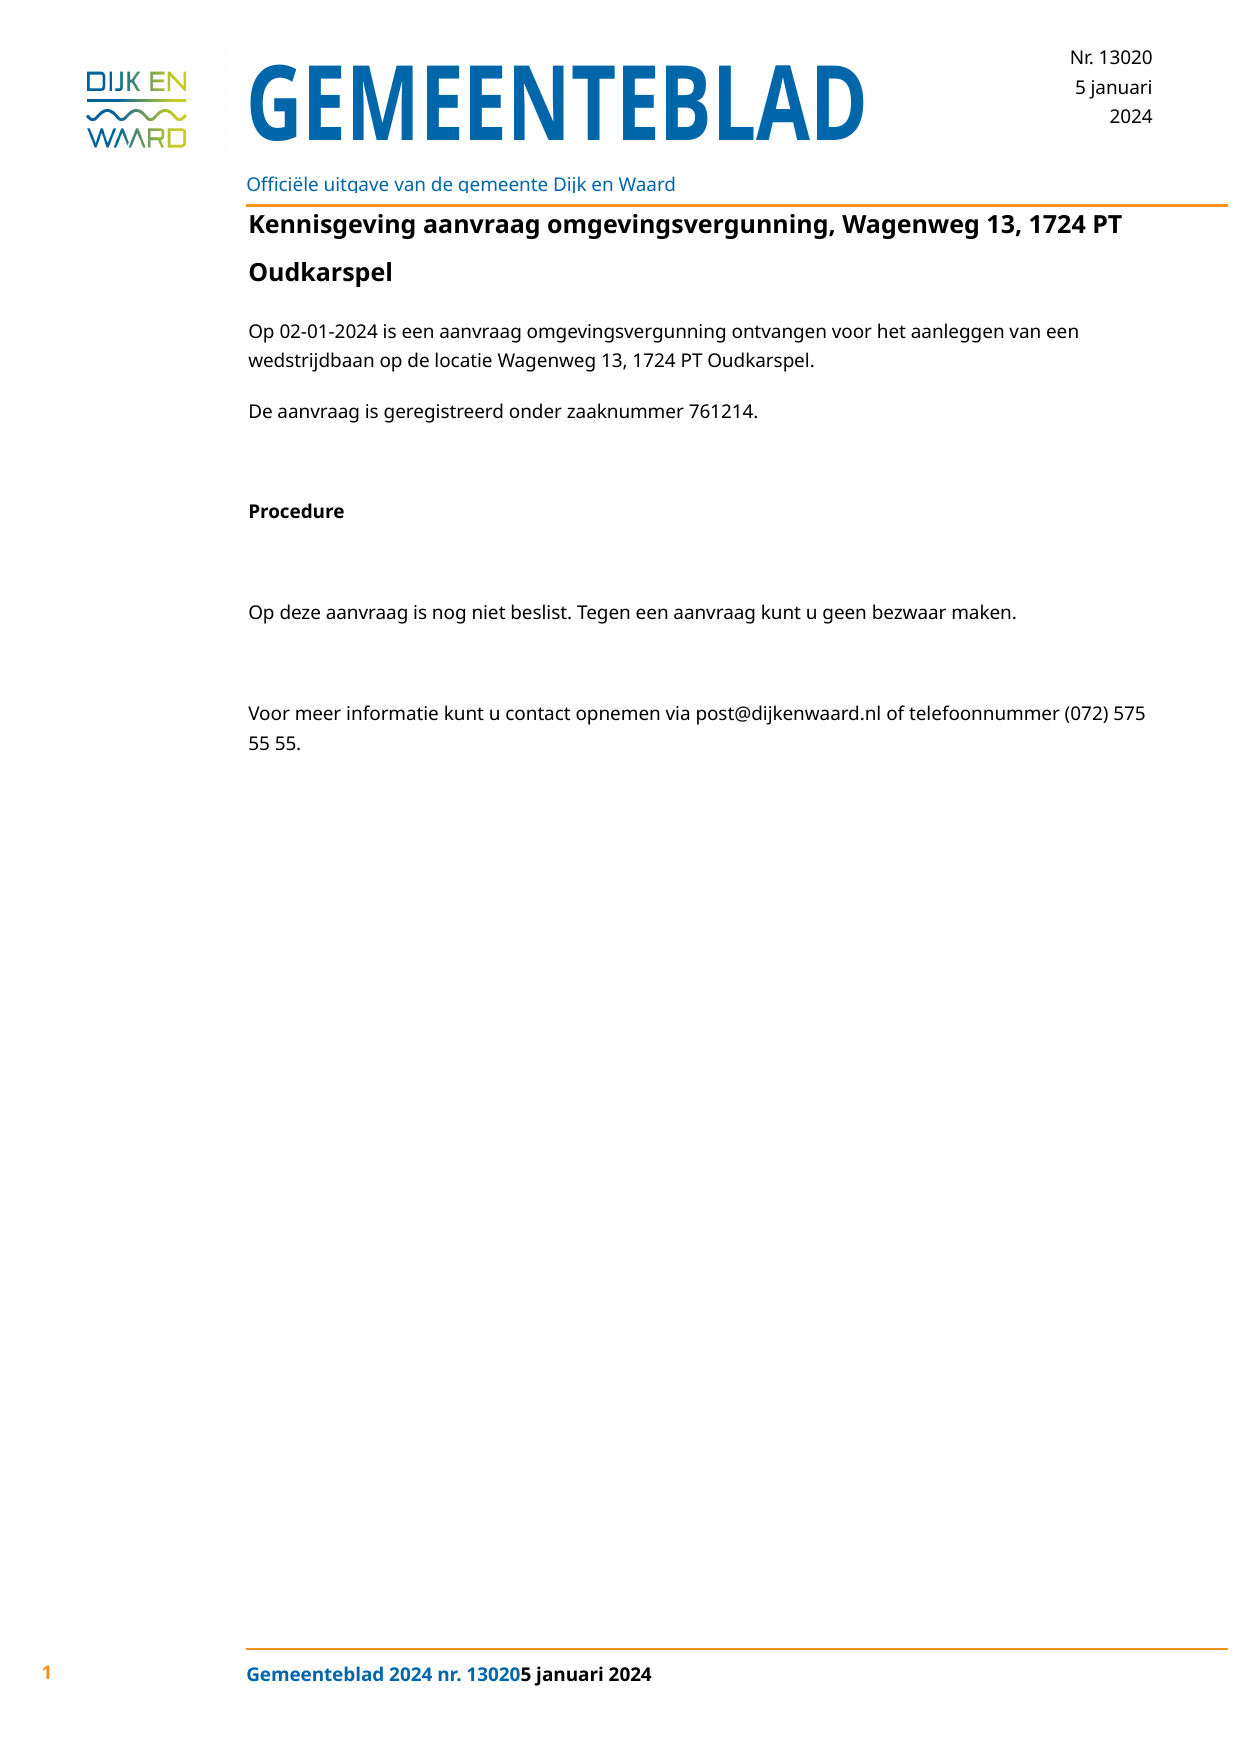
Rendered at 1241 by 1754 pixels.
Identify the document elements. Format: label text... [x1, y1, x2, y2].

text De aanvraag is geregistreerd onder zaaknummer 761214. [248, 398, 1152, 424]
text Procedure [248, 499, 1152, 524]
text Op deze aanvraag is nog niet beslist. Tegen een aanvraag kunt u geen bezwaar maken. [248, 599, 1152, 625]
picture [41, 47, 231, 172]
text Op 02-01-2024 is een aanvraag omgevingsvergunning ontvangen voor het aanleggen van een wedstrijdbaan op de locatie Wagenweg 13, 1724 PT Oudkarspel. [248, 318, 1152, 373]
text Kennisgeving aanvraag omgevingsvergunning, Wagenweg 13, 1724 PT Oudkarspel [248, 207, 1152, 288]
text Voor meer informatie kunt u contact opnemen via post@dijkenwaard.nl of telefoonnummer (072) 575 55 55. [248, 700, 1152, 756]
